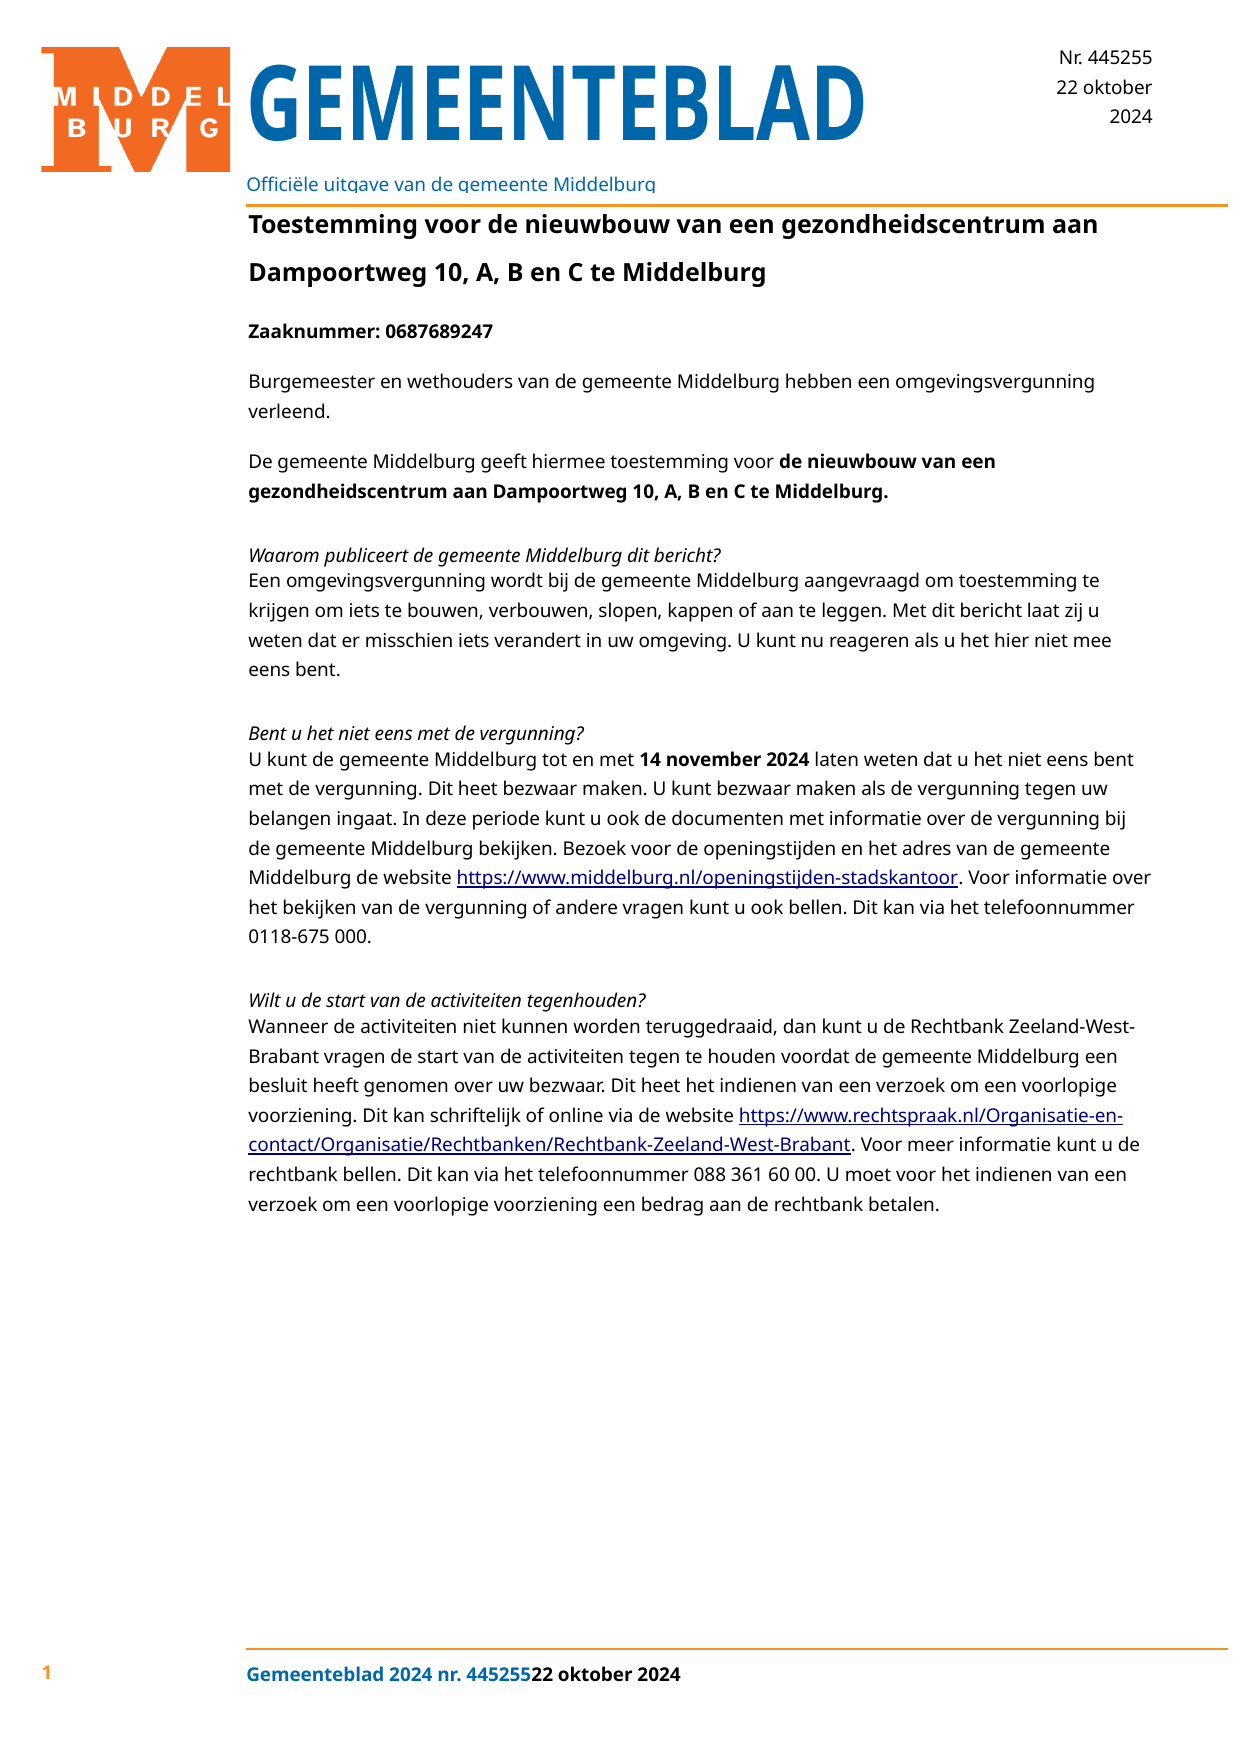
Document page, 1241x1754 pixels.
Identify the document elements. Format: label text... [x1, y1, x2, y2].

text Wilt u de start van de activiteiten tegenhouden? [248, 987, 1152, 1013]
text Wanneer de activiteiten niet kunnen worden teruggedraaid, dan kunt u de Rechtbank Zeeland-West-Brabant vragen de start van de activiteiten tegen te houden voordat de gemeente Middelburg een besluit heeft genomen over uw bezwaar. Dit heet het indienen van een verzoek om een voorlopige voorziening. Dit kan schriftelijk of online via de website https://www.rechtspraak.nl/Organisatie-en-contact/Organisatie/Rechtbanken/Rechtbank-Zeeland-West-Brabant. Voor meer informatie kunt u de rechtbank bellen. Dit kan via het telefoonnummer 088 361 60 00. U moet voor het indienen van een verzoek om een voorlopige voorziening een bedrag aan de rechtbank betalen. [248, 1013, 1152, 1216]
text Waarom publiceert de gemeente Middelburg dit bericht? [248, 542, 1152, 568]
text U kunt de gemeente Middelburg tot en met 14 november 2024 laten weten dat u het niet eens bent met de vergunning. Dit heet bezwaar maken. U kunt bezwaar maken als de vergunning tegen uw belangen ingaat. In deze periode kunt u ook de documenten met informatie over de vergunning bij de gemeente Middelburg bekijken. Bezoek voor de openingstijden en het adres van de gemeente Middelburg de website https://www.middelburg.nl/openingstijden-stadskantoor. Voor informatie over het bekijken van de vergunning of andere vragen kunt u ook bellen. Dit kan via het telefoonnummer 0118-675 000. [248, 746, 1152, 949]
text Zaaknummer: 0687689247 [248, 318, 1152, 344]
text Toestemming voor de nieuwbouw van een gezondheidscentrum aan Dampoortweg 10, A, B en C te Middelburg [248, 207, 1152, 288]
text De gemeente Middelburg geeft hiermee toestemming voor de nieuwbouw van een gezondheidscentrum aan Dampoortweg 10, A, B en C te Middelburg. [248, 448, 1152, 504]
text Burgemeester en wethouders van de gemeente Middelburg hebben een omgevingsvergunning verleend. [248, 368, 1152, 424]
text Bent u het niet eens met de vergunning? [248, 720, 1152, 746]
picture [41, 47, 231, 172]
text Een omgevingsvergunning wordt bij de gemeente Middelburg aangevraagd om toestemming te krijgen om iets te bouwen, verbouwen, slopen, kappen of aan te leggen. Met dit bericht laat zij u weten dat er misschien iets verandert in uw omgeving. U kunt nu reageren als u het hier niet mee eens bent. [248, 568, 1152, 682]
